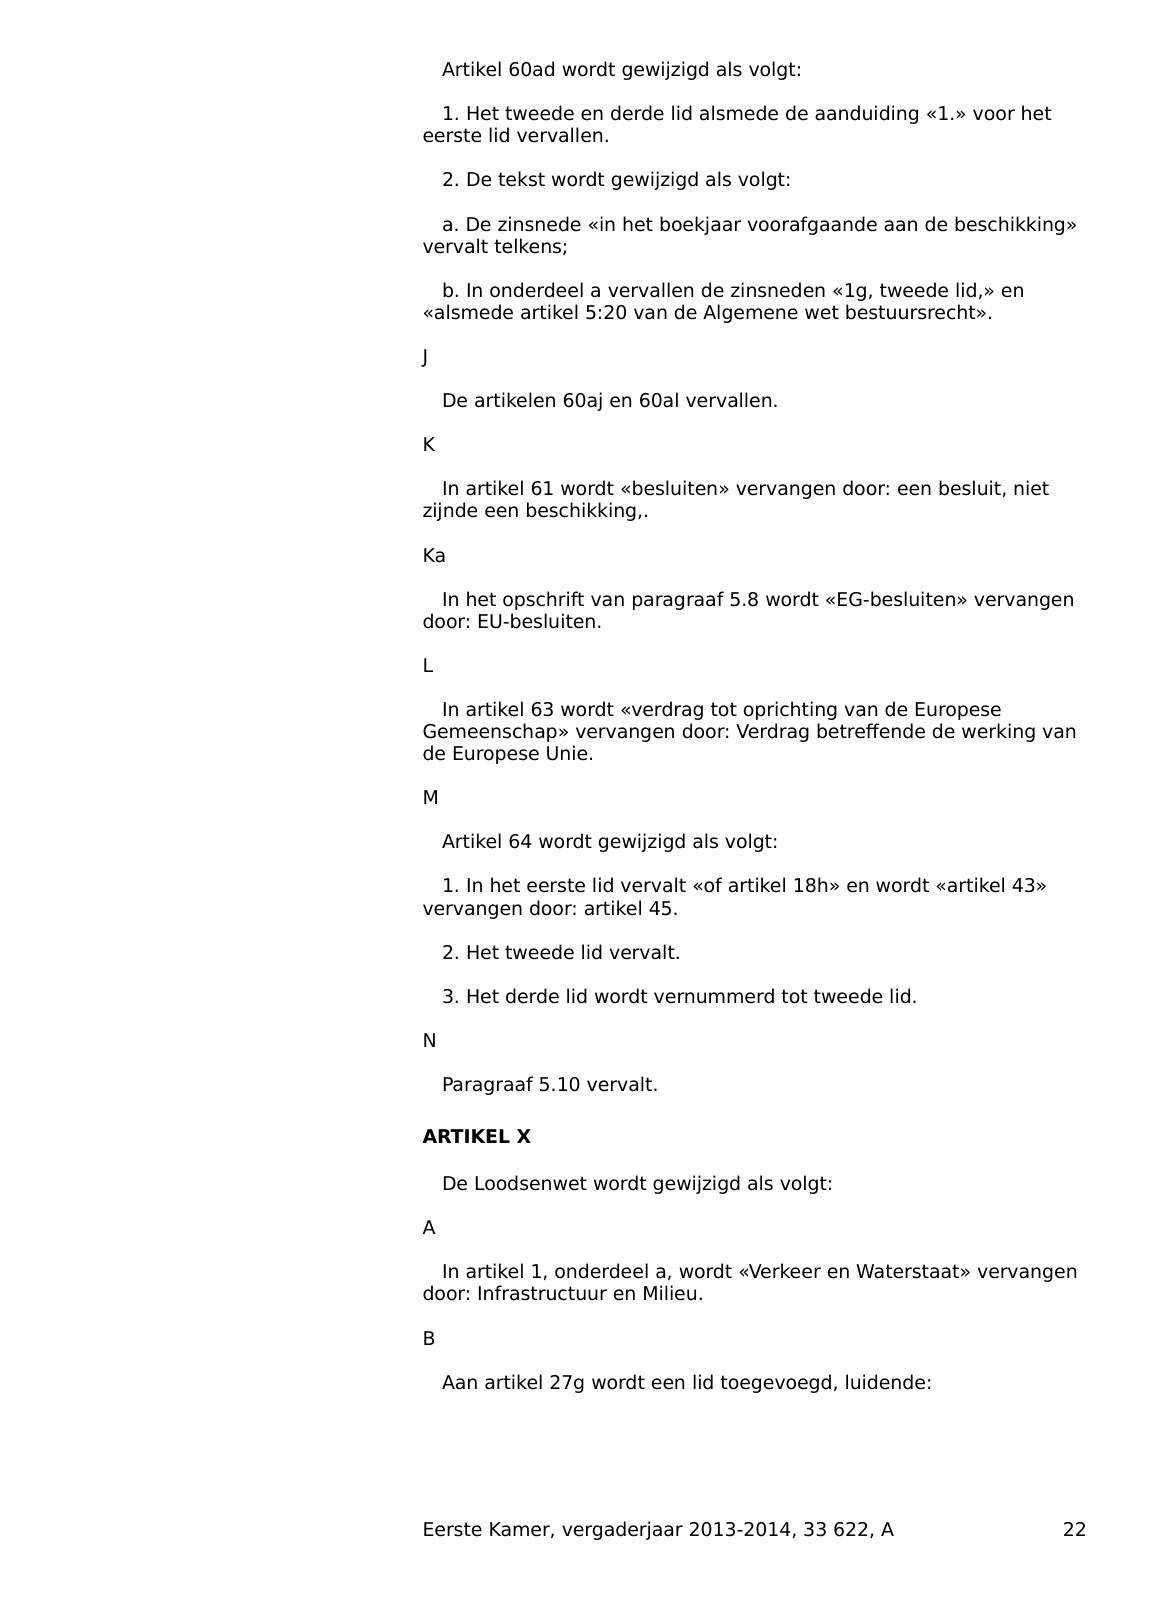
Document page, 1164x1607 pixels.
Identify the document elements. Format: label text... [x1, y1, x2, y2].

text A [422, 1217, 1087, 1239]
text De Loodsenwet wordt gewijzigd als volgt: [422, 1173, 1087, 1195]
text In het opschrift van paragraaf 5.8 wordt «EG-besluiten» vervangen door: EU-besluiten. [422, 589, 1087, 633]
text In artikel 63 wordt «verdrag tot oprichting van de Europese Gemeenschap» vervangen door: Verdrag betreffende de werking van de Europese Unie. [422, 699, 1087, 765]
text 1. Het tweede en derde lid alsmede de aanduiding «1.» voor het eerste lid vervallen. [422, 103, 1087, 147]
text 2. De tekst wordt gewijzigd als volgt: [422, 169, 1087, 191]
text Artikel 60ad wordt gewijzigd als volgt: [422, 59, 1087, 81]
text Paragraaf 5.10 vervalt. [422, 1074, 1087, 1096]
text J [422, 346, 1087, 368]
text L [422, 655, 1087, 677]
text In artikel 61 wordt «besluiten» vervangen door: een besluit, niet zijnde een beschikking,. [422, 478, 1087, 522]
text De artikelen 60aj en 60al vervallen. [422, 390, 1087, 412]
text b. In onderdeel a vervallen de zinsneden «1g, tweede lid,» en «alsmede artikel 5:20 van de Algemene wet bestuursrecht». [422, 280, 1087, 324]
text Aan artikel 27g wordt een lid toegevoegd, luidende: [422, 1372, 1087, 1394]
text K [422, 434, 1087, 456]
text 2. Het tweede lid vervalt. [422, 942, 1087, 963]
subtitle ARTIKEL X [422, 1126, 1087, 1148]
text Artikel 64 wordt gewijzigd als volgt: [422, 831, 1087, 853]
text In artikel 1, onderdeel a, wordt «Verkeer en Waterstaat» vervangen door: Infrastructuur en Milieu. [422, 1261, 1087, 1305]
text 1. In het eerste lid vervalt «of artikel 18h» en wordt «artikel 43» vervangen door: artikel 45. [422, 875, 1087, 919]
text Ka [422, 544, 1087, 566]
text B [422, 1327, 1087, 1349]
text 3. Het derde lid wordt vernummerd tot tweede lid. [422, 986, 1087, 1008]
text N [422, 1030, 1087, 1052]
text M [422, 787, 1087, 809]
text a. De zinsnede «in het boekjaar voorafgaande aan de beschikking» vervalt telkens; [422, 213, 1087, 257]
